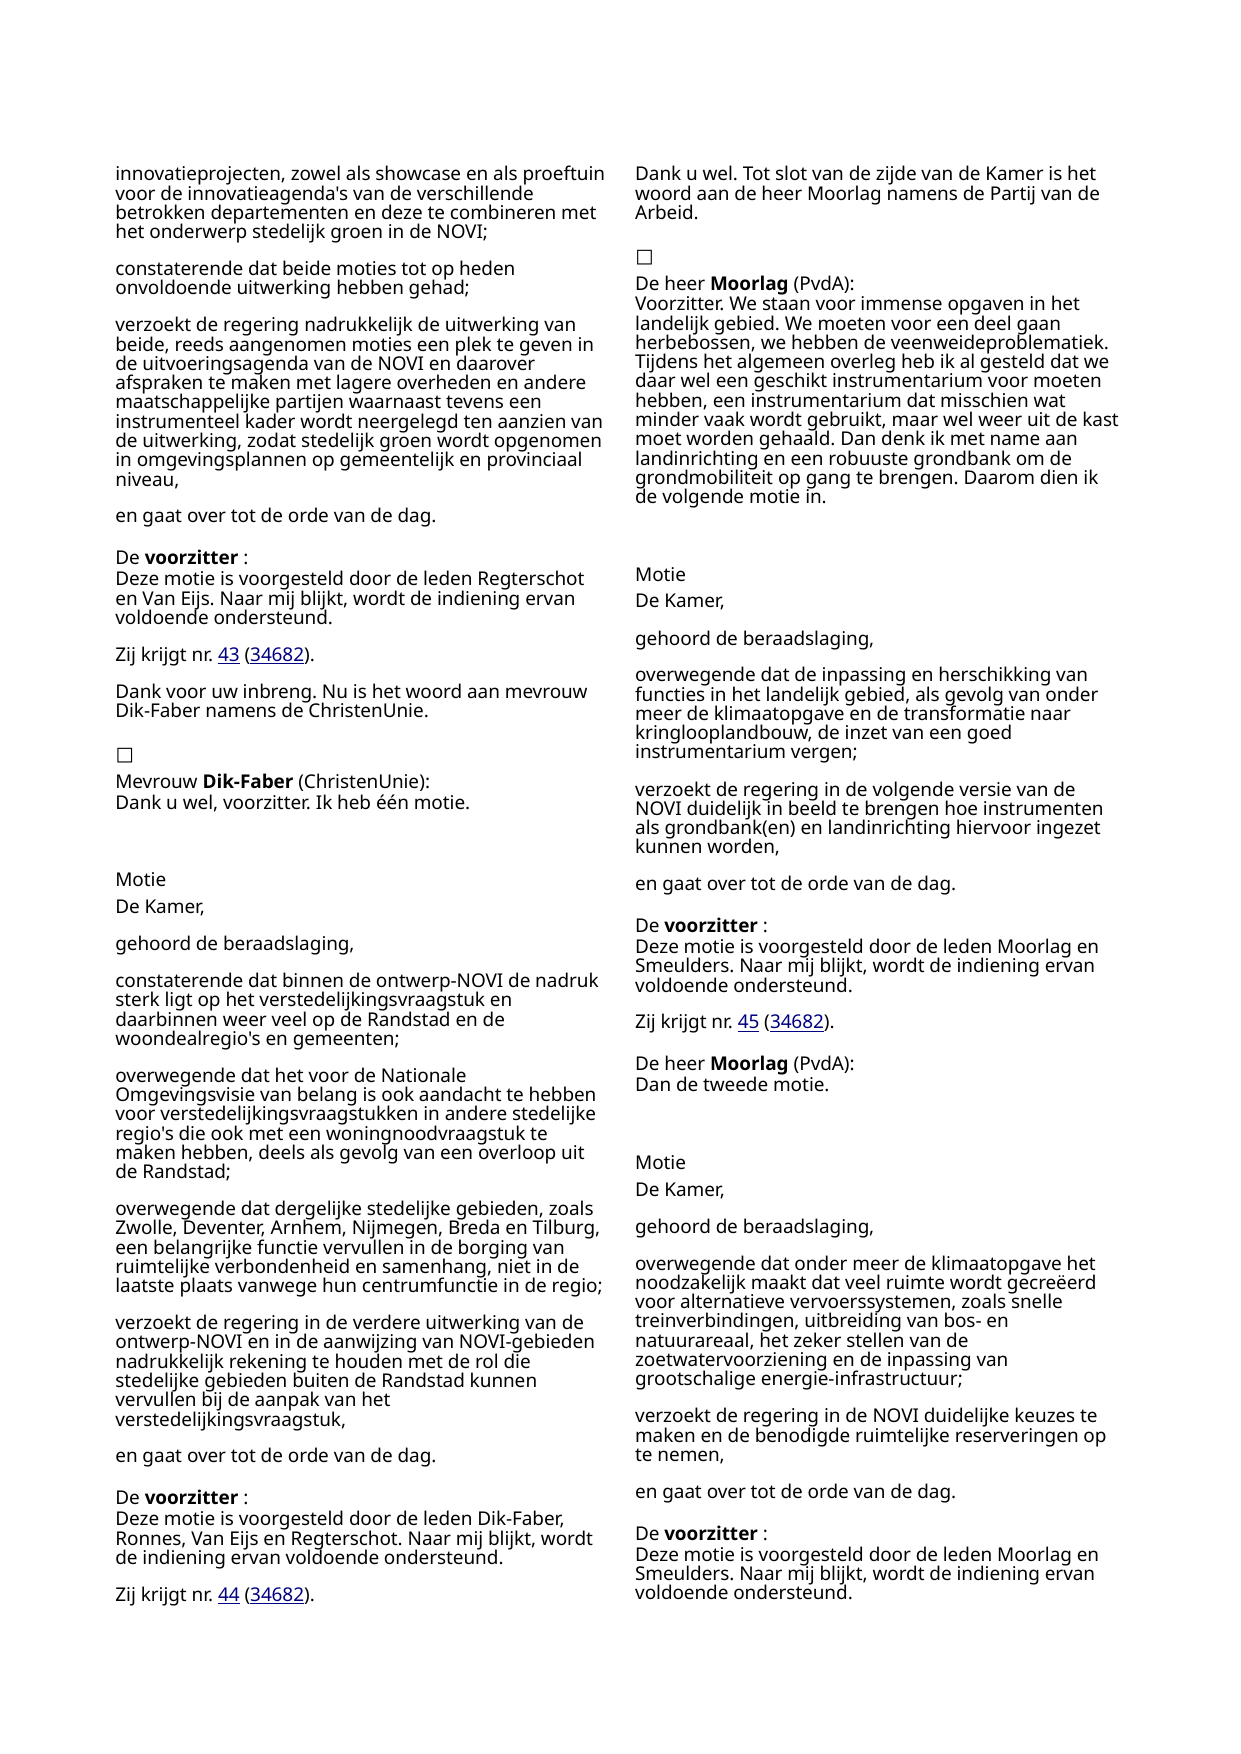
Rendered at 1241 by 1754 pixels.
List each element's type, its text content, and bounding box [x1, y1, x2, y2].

text De voorzitter : [115, 544, 605, 570]
text Deze motie is voorgesteld door de leden Moorlag en Smeulders. Naar mij blijkt, wordt de indiening ervan voldoende ondersteund. [635, 938, 1125, 996]
text Deze motie is voorgesteld door de leden Regterschot en Van Eijs. Naar mij blijkt, wordt de indiening ervan voldoende ondersteund. [115, 570, 605, 628]
text overwegende dat dergelijke stedelijke gebieden, zoals Zwolle, Deventer, Arnhem, Nijmegen, Breda en Tilburg, een belangrijke functie vervullen in de borging van ruimtelijke verbondenheid en samenhang, niet in de laatste plaats vanwege hun centrumfunctie in de regio; [115, 1200, 605, 1296]
text Deze motie is voorgesteld door de leden Dik-Faber, Ronnes, Van Eijs en Regterschot. Naar mij blijkt, wordt de indiening ervan voldoende ondersteund. [115, 1510, 605, 1568]
text overwegende dat onder meer de klimaatopgave het noodzakelijk maakt dat veel ruimte wordt gecreëerd voor alternatieve vervoerssystemen, zoals snelle treinverbindingen, uitbreiding van bos- en natuurareaal, het zeker stellen van de zoetwatervoorziening en de inpassing van grootschalige energie-infrastructuur; [635, 1255, 1125, 1389]
text gehoord de beraadslaging, [635, 629, 1125, 649]
text Motie [635, 561, 1125, 587]
text en gaat over tot de orde van de dag. [635, 875, 1125, 894]
text Dank u wel, voorzitter. Ik heb één motie. [115, 794, 605, 813]
text Zij krijgt nr. 43 (34682). [115, 646, 605, 665]
text De voorzitter : [635, 1520, 1125, 1546]
text constaterende dat beide moties tot op heden onvoldoende uitwerking hebben gehad; [115, 260, 605, 299]
text en gaat over tot de orde van de dag. [115, 507, 605, 527]
text Mevrouw Dik-Faber (ChristenUnie): [115, 768, 605, 794]
text De Kamer, [635, 1181, 1125, 1200]
text De heer Moorlag (PvdA): [635, 270, 1125, 295]
text en gaat over tot de orde van de dag. [115, 1447, 605, 1467]
text overwegende dat de inpassing en herschikking van functies in het landelijk gebied, als gevolg van onder meer de klimaatopgave en de transformatie naar kringlooplandbouw, de inzet van een goed instrumentarium vergen; [635, 666, 1125, 763]
text De voorzitter : [115, 1484, 605, 1510]
text De heer Moorlag (PvdA): [635, 1051, 1125, 1076]
text innovatieprojecten, zowel als showcase en als proeftuin voor de innovatieagenda's van de verschillende betrokken departementen en deze te combineren met het onderwerp stedelijk groen in de NOVI; [115, 165, 605, 242]
text gehoord de beraadslaging, [635, 1218, 1125, 1237]
text De voorzitter : [635, 912, 1125, 938]
text Dan de tweede motie. [635, 1076, 1125, 1096]
text Dank voor uw inbreng. Nu is het woord aan mevrouw Dik-Faber namens de ChristenUnie. [115, 683, 605, 721]
text overwegende dat het voor de Nationale Omgevingsvisie van belang is ook aandacht te hebben voor verstedelijkingsvraagstukken in andere stedelijke regio's die ook met een woningnoodvraagstuk te maken hebben, deels als gevolg van een overloop uit de Randstad; [115, 1067, 605, 1182]
text gehoord de beraadslaging, [115, 935, 605, 954]
text De Kamer, [115, 898, 605, 917]
text ⬜ [115, 742, 605, 768]
text Dank u wel. Tot slot van de zijde van de Kamer is het woord aan de heer Moorlag namens de Partij van de Arbeid. [635, 165, 1125, 223]
text verzoekt de regering in de verdere uitwerking van de ontwerp-NOVI en in de aanwijzing van NOVI-gebieden nadrukkelijk rekening te houden met de rol die stedelijke gebieden buiten de Randstad kunnen vervullen bij de aanpak van het verstedelijkingsvraagstuk, [115, 1314, 605, 1430]
text Motie [115, 866, 605, 892]
text Voorzitter. We staan voor immense opgaven in het landelijk gebied. We moeten voor een deel gaan herbebossen, we hebben de veenweideproblematiek. Tijdens het algemeen overleg heb ik al gesteld dat we daar wel een geschikt instrumentarium voor moeten hebben, een instrumentarium dat misschien wat minder vaak wordt gebruikt, maar wel weer uit de kast moet worden gehaald. Dan denk ik met name aan landinrichting en een robuuste grondbank om de grondmobiliteit op gang te brengen. Daarom dien ik de volgende motie in. [635, 295, 1125, 507]
text verzoekt de regering nadrukkelijk de uitwerking van beide, reeds aangenomen moties een plek te geven in de uitvoeringsagenda van de NOVI en daarover afspraken te maken met lagere overheden en andere maatschappelijke partijen waarnaast tevens een instrumenteel kader wordt neergelegd ten aanzien van de uitwerking, zodat stedelijk groen wordt opgenomen in omgevingsplannen op gemeentelijk en provinciaal niveau, [115, 316, 605, 490]
text Zij krijgt nr. 44 (34682). [115, 1586, 605, 1605]
text Motie [635, 1149, 1125, 1175]
text verzoekt de regering in de volgende versie van de NOVI duidelijk in beeld te brengen hoe instrumenten als grondbank(en) en landinrichting hiervoor ingezet kunnen worden, [635, 781, 1125, 858]
text Zij krijgt nr. 45 (34682). [635, 1013, 1125, 1033]
text verzoekt de regering in de NOVI duidelijke keuzes te maken en de benodigde ruimtelijke reserveringen op te nemen, [635, 1407, 1125, 1465]
text Deze motie is voorgesteld door de leden Moorlag en Smeulders. Naar mij blijkt, wordt de indiening ervan voldoende ondersteund. [635, 1546, 1125, 1603]
text ⬜ [635, 244, 1125, 270]
text en gaat over tot de orde van de dag. [635, 1483, 1125, 1502]
text De Kamer, [635, 592, 1125, 612]
text constaterende dat binnen de ontwerp-NOVI de nadruk sterk ligt op het verstedelijkingsvraagstuk en daarbinnen weer veel op de Randstad en de woondealregio's en gemeenten; [115, 972, 605, 1049]
